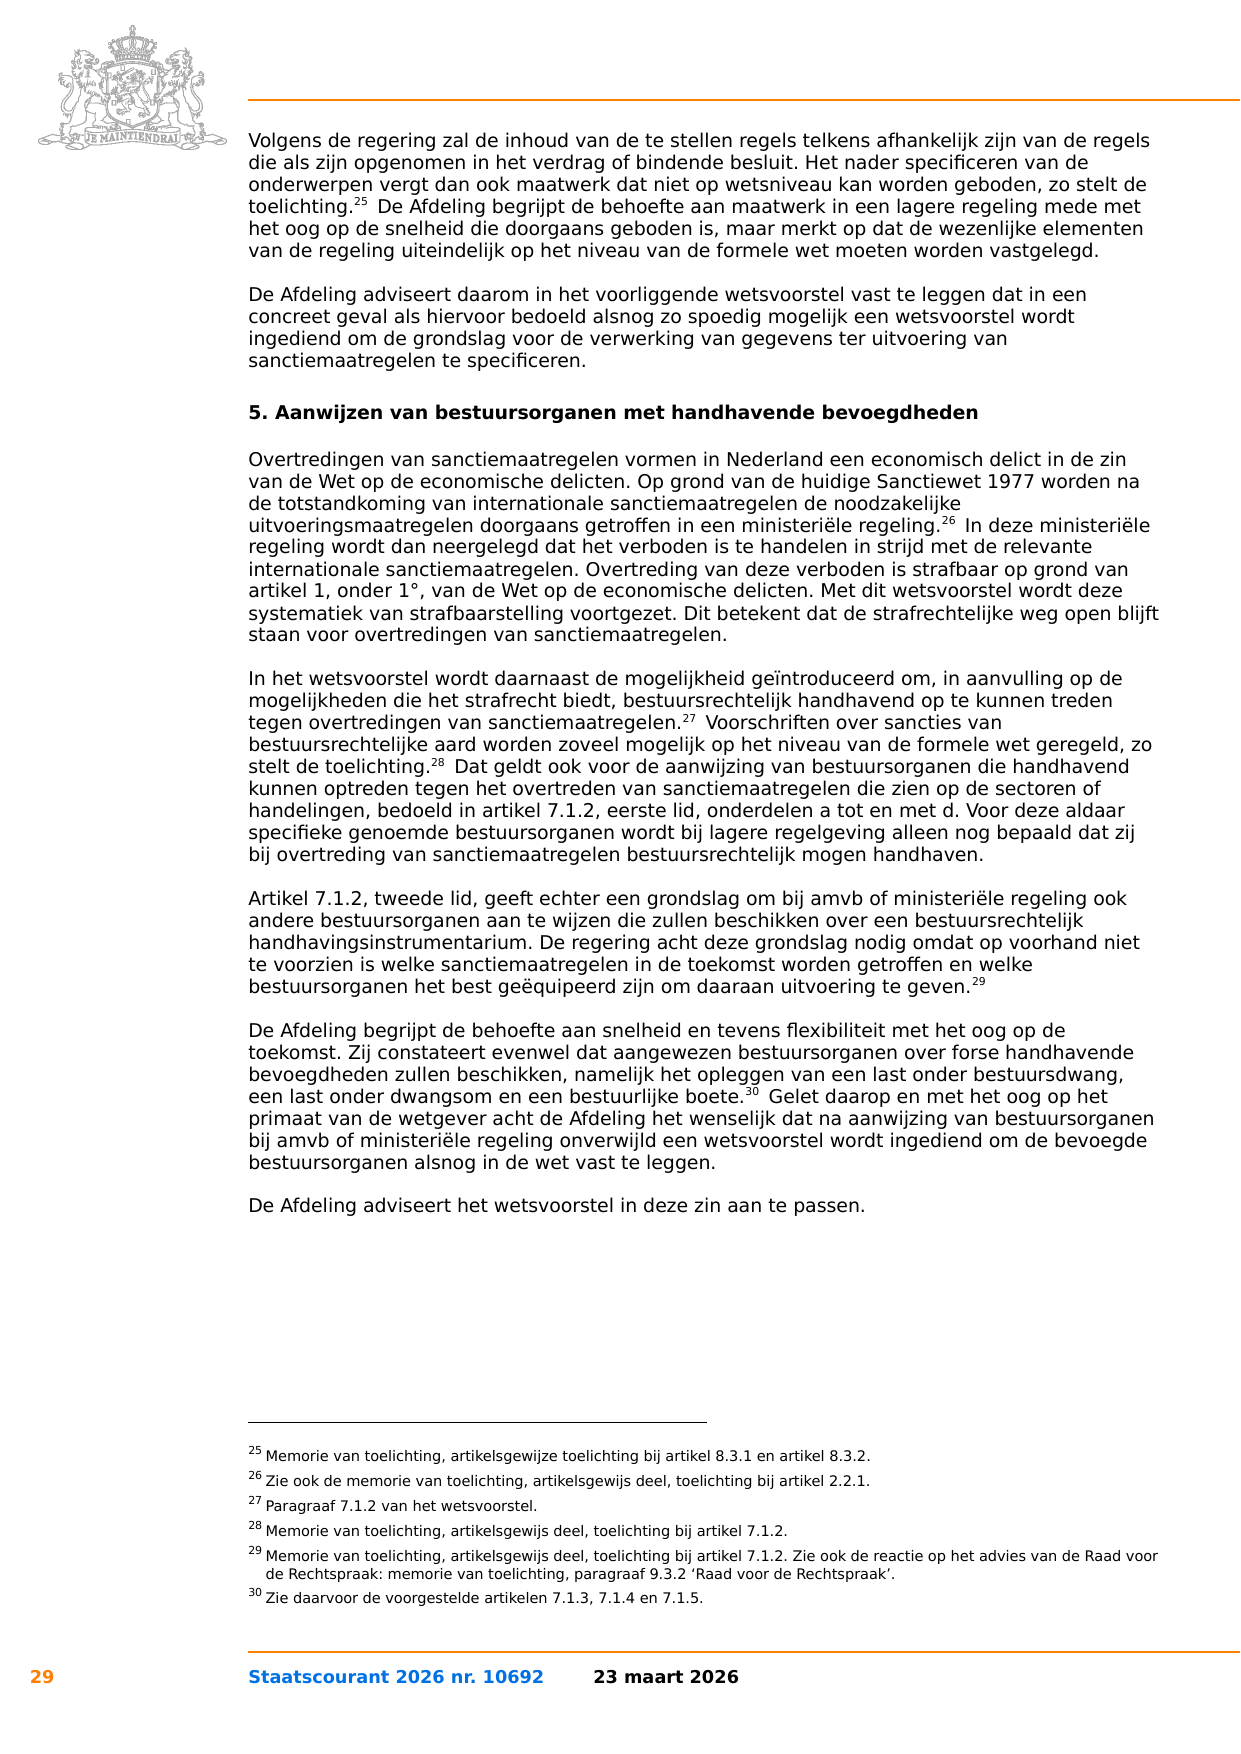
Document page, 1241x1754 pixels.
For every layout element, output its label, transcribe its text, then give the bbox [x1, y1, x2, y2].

text Zie ook de memorie van toelichting, artikelsgewijs deel, toelichting bij artikel 2.2.1. [248, 1469, 1163, 1491]
text Volgens de regering zal de inhoud van de te stellen regels telkens afhankelijk zijn van de regels die als zijn opgenomen in het verdrag of bindende besluit. Het nader specificeren van de onderwerpen vergt dan ook maatwerk dat niet op wetsniveau kan worden geboden, zo stelt de toelichting. De Afdeling begrijpt de behoefte aan maatwerk in een lagere regeling mede met het oog op de snelheid die doorgaans geboden is, maar merkt op dat de wezenlijke elementen van de regeling uiteindelijk op het niveau van de formele wet moeten worden vastgelegd. [248, 130, 1163, 262]
text In het wetsvoorstel wordt daarnaast de mogelijkheid geïntroduceerd om, in aanvulling op de mogelijkheden die het strafrecht biedt, bestuursrechtelijk handhavend op te kunnen treden tegen overtredingen van sanctiemaatregelen. Voorschriften over sancties van bestuursrechtelijke aard worden zoveel mogelijk op het niveau van de formele wet geregeld, zo stelt de toelichting. Dat geldt ook voor de aanwijzing van bestuursorganen die handhavend kunnen optreden tegen het overtreden van sanctiemaatregelen die zien op de sectoren of handelingen, bedoeld in artikel 7.1.2, eerste lid, onderdelen a tot en met d. Voor deze aldaar specifieke genoemde bestuursorganen wordt bij lagere regelgeving alleen nog bepaald dat zij bij overtreding van sanctiemaatregelen bestuursrechtelijk mogen handhaven. [248, 668, 1163, 866]
text Memorie van toelichting, artikelsgewijze toelichting bij artikel 8.3.1 en artikel 8.3.2. [248, 1444, 1163, 1466]
picture [38, 25, 227, 150]
text Overtredingen van sanctiemaatregelen vormen in Nederland een economisch delict in de zin van de Wet op de economische delicten. Op grond van de huidige Sanctiewet 1977 worden na de totstandkoming van internationale sanctiemaatregelen de noodzakelijke uitvoeringsmaatregelen doorgaans getroffen in een ministeriële regeling. In deze ministeriële regeling wordt dan neergelegd dat het verboden is te handelen in strijd met de relevante internationale sanctiemaatregelen. Overtreding van deze verboden is strafbaar op grond van artikel 1, onder 1°, van de Wet op de economische delicten. Met dit wetsvoorstel wordt deze systematiek van strafbaarstelling voortgezet. Dit betekent dat de strafrechtelijke weg open blijft staan voor overtredingen van sanctiemaatregelen. [248, 448, 1163, 646]
subtitle 5. Aanwijzen van bestuursorganen met handhavende bevoegdheden [248, 402, 1163, 423]
text Memorie van toelichting, artikelsgewijs deel, toelichting bij artikel 7.1.2. Zie ook de reactie op het advies van de Raad voor de Rechtspraak: memorie van toelichting, paragraaf 9.3.2 ‘Raad voor de Rechtspraak’. [248, 1544, 1163, 1583]
text De Afdeling begrijpt de behoefte aan snelheid en tevens flexibiliteit met het oog op de toekomst. Zij constateert evenwel dat aangewezen bestuursorganen over forse handhavende bevoegdheden zullen beschikken, namelijk het opleggen van een last onder bestuursdwang, een last onder dwangsom en een bestuurlijke boete. Gelet daarop en met het oog op het primaat van de wetgever acht de Afdeling het wenselijk dat na aanwijzing van bestuursorganen bij amvb of ministeriële regeling onverwijld een wetsvoorstel wordt ingediend om de bevoegde bestuursorganen alsnog in de wet vast te leggen. [248, 1020, 1163, 1173]
text De Afdeling adviseert het wetsvoorstel in deze zin aan te passen. [248, 1195, 1163, 1217]
text Paragraaf 7.1.2 van het wetsvoorstel. [248, 1494, 1163, 1516]
text De Afdeling adviseert daarom in het voorliggende wetsvoorstel vast te leggen dat in een concreet geval als hiervoor bedoeld alsnog zo spoedig mogelijk een wetsvoorstel wordt ingediend om de grondslag voor de verwerking van gegevens ter uitvoering van sanctiemaatregelen te specificeren. [248, 284, 1163, 372]
text Memorie van toelichting, artikelsgewijs deel, toelichting bij artikel 7.1.2. [248, 1519, 1163, 1541]
text Zie daarvoor de voorgestelde artikelen 7.1.3, 7.1.4 en 7.1.5. [248, 1586, 1163, 1608]
text Artikel 7.1.2, tweede lid, geeft echter een grondslag om bij amvb of ministeriële regeling ook andere bestuursorganen aan te wijzen die zullen beschikken over een bestuursrechtelijk handhavingsinstrumentarium. De regering acht deze grondslag nodig omdat op voorhand niet te voorzien is welke sanctiemaatregelen in de toekomst worden getroffen en welke bestuursorganen het best geëquipeerd zijn om daaraan uitvoering te geven. [248, 888, 1163, 998]
